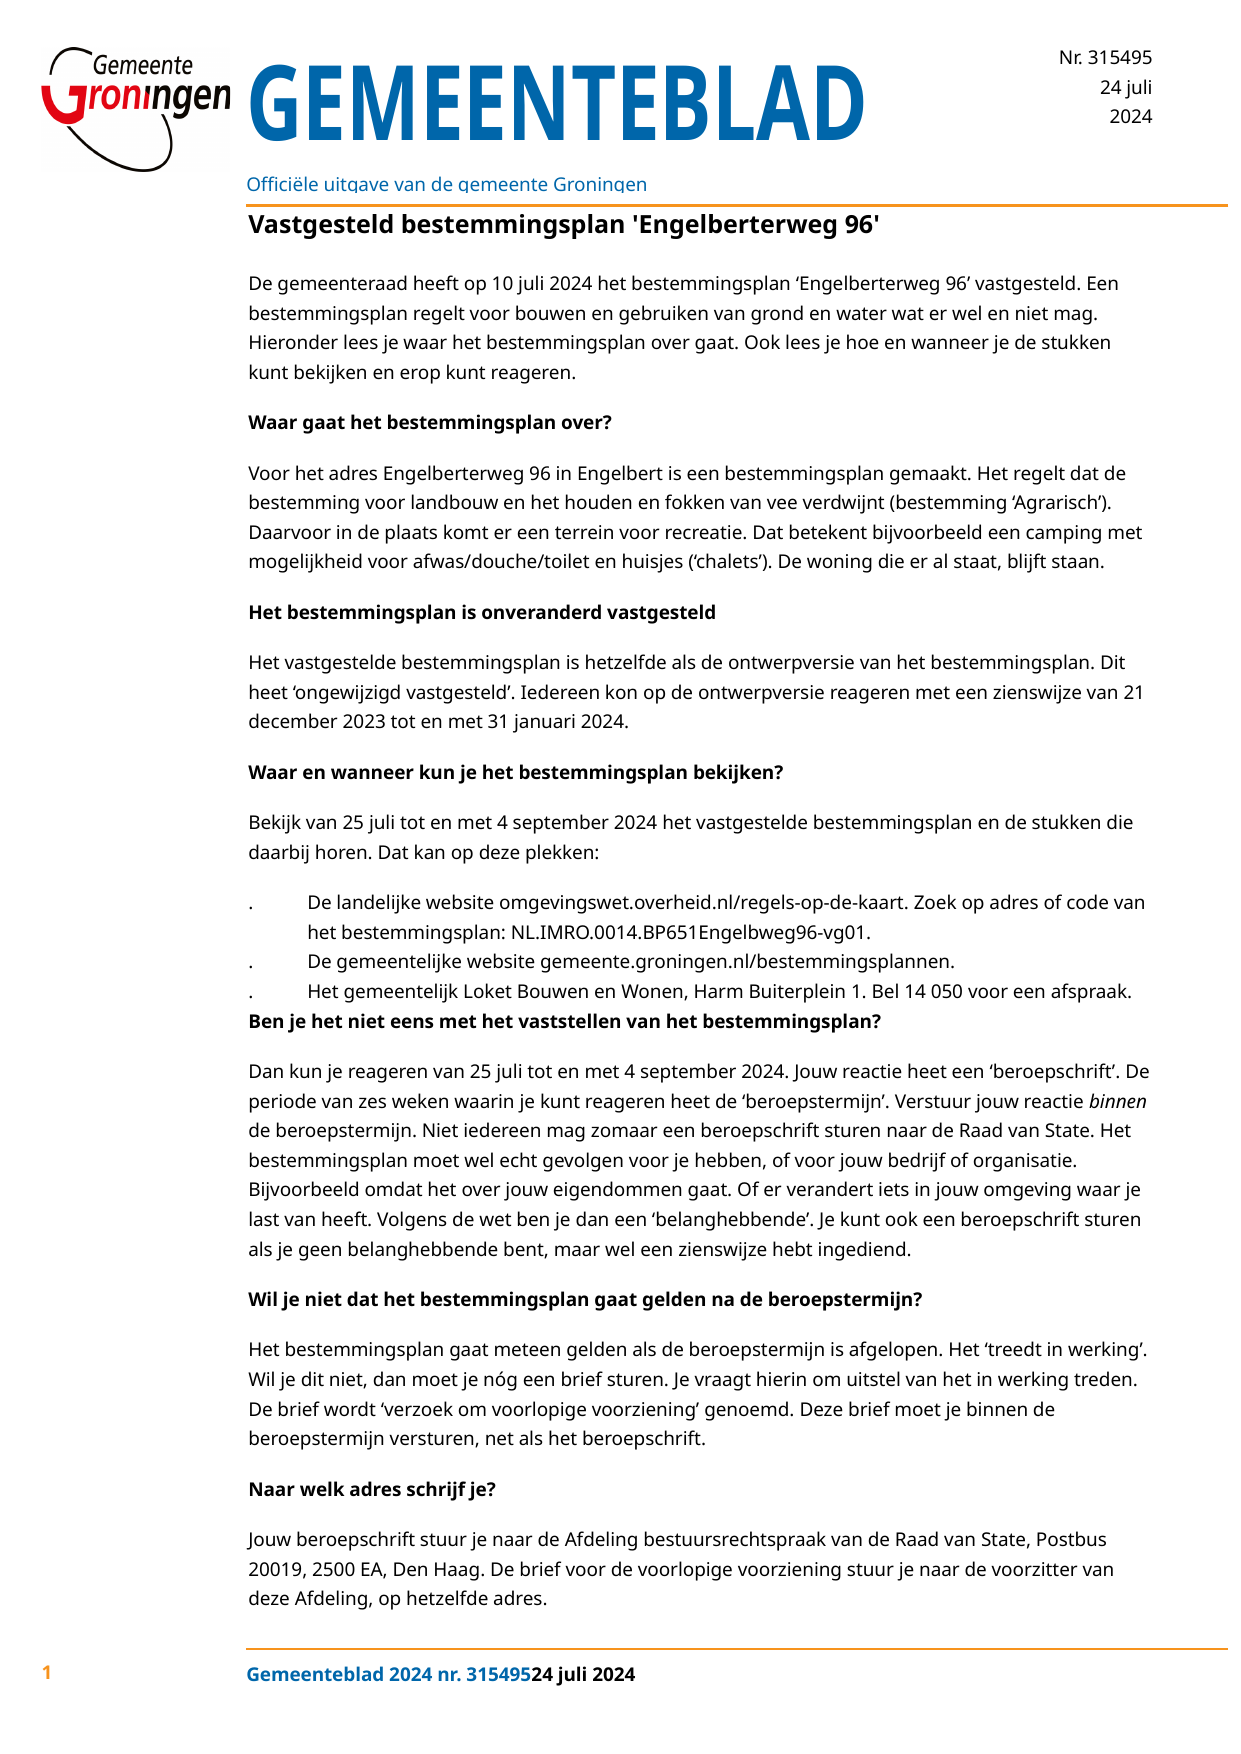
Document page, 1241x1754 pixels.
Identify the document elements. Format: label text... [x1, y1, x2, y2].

text De gemeenteraad heeft op 10 juli 2024 het bestemmingsplan ‘Engelberterweg 96’ vastgesteld. Een bestemmingsplan regelt voor bouwen en gebruiken van grond en water wat er wel en niet mag. Hieronder lees je waar het bestemmingsplan over gaat. Ook lees je hoe en wanneer je de stukken kunt bekijken en erop kunt reageren. [248, 270, 1152, 385]
text Vastgesteld bestemmingsplan 'Engelberterweg 96' [248, 207, 1152, 241]
text Jouw beroepschrift stuur je naar de Afdeling bestuursrechtspraak van de Raad van State, Postbus 20019, 2500 EA, Den Haag. De brief voor de voorlopige voorziening stuur je naar de voorzitter van deze Afdeling, op hetzelfde adres. [248, 1526, 1152, 1611]
list De gemeentelijke website gemeente.groningen.nl/bestemmingsplannen. [248, 949, 1152, 974]
text Ben je het niet eens met het vaststellen van het bestemmingsplan? [248, 1008, 1152, 1033]
text Het bestemmingsplan gaat meteen gelden als de beroepstermijn is afgelopen. Het ‘treedt in werking’. Wil je dit niet, dan moet je nóg een brief sturen. Je vraagt hierin om uitstel van het in werking treden. De brief wordt ‘verzoek om voorlopige voorziening’ genoemd. Deze brief moet je binnen de beroepstermijn versturen, net als het beroepschrift. [248, 1337, 1152, 1451]
text Bekijk van 25 juli tot en met 4 september 2024 het vastgestelde bestemmingsplan en de stukken die daarbij horen. Dat kan op deze plekken: [248, 809, 1152, 865]
text Wil je niet dat het bestemmingsplan gaat gelden na de beroepstermijn? [248, 1286, 1152, 1312]
text Waar gaat het bestemmingsplan over? [248, 409, 1152, 435]
text Dan kun je reageren van 25 juli tot en met 4 september 2024. Jouw reactie heet een ‘beroepschrift’. De periode van zes weken waarin je kunt reageren heet de ‘beroepstermijn’. Verstuur jouw reactie binnen de beroepstermijn. Niet iedereen mag zomaar een beroepschrift sturen naar de Raad van State. Het bestemmingsplan moet wel echt gevolgen voor je hebben, of voor jouw bedrijf of organisatie. Bijvoorbeeld omdat het over jouw eigendommen gaat. Of er verandert iets in jouw omgeving waar je last van heeft. Volgens de wet ben je dan een ‘belanghebbende’. Je kunt ook een beroepschrift sturen als je geen belanghebbende bent, maar wel een zienswijze hebt ingediend. [248, 1058, 1152, 1261]
list Het gemeentelijk Loket Bouwen en Wonen, Harm Buiterplein 1. Bel 14 050 voor een afspraak. [248, 978, 1152, 1004]
list De landelijke website omgevingswet.overheid.nl/regels-op-de-kaart. Zoek op adres of code van het bestemmingsplan: NL.IMRO.0014.BP651Engelbweg96-vg01. [248, 889, 1152, 945]
text Naar welk adres schrijf je? [248, 1476, 1152, 1501]
picture [41, 47, 231, 172]
text Het bestemmingsplan is onveranderd vastgesteld [248, 599, 1152, 625]
text Voor het adres Engelberterweg 96 in Engelbert is een bestemmingsplan gemaakt. Het regelt dat de bestemming voor landbouw en het houden en fokken van vee verdwijnt (bestemming ‘Agrarisch’). Daarvoor in de plaats komt er een terrein voor recreatie. Dat betekent bijvoorbeeld een camping met mogelijkheid voor afwas/douche/toilet en huisjes (‘chalets’). De woning die er al staat, blijft staan. [248, 460, 1152, 574]
text Waar en wanneer kun je het bestemmingsplan bekijken? [248, 759, 1152, 785]
text Het vastgestelde bestemmingsplan is hetzelfde als de ontwerpversie van het bestemmingsplan. Dit heet ‘ongewijzigd vastgesteld’. Iedereen kon op de ontwerpversie reageren met een zienswijze van 21 december 2023 tot en met 31 januari 2024. [248, 649, 1152, 734]
